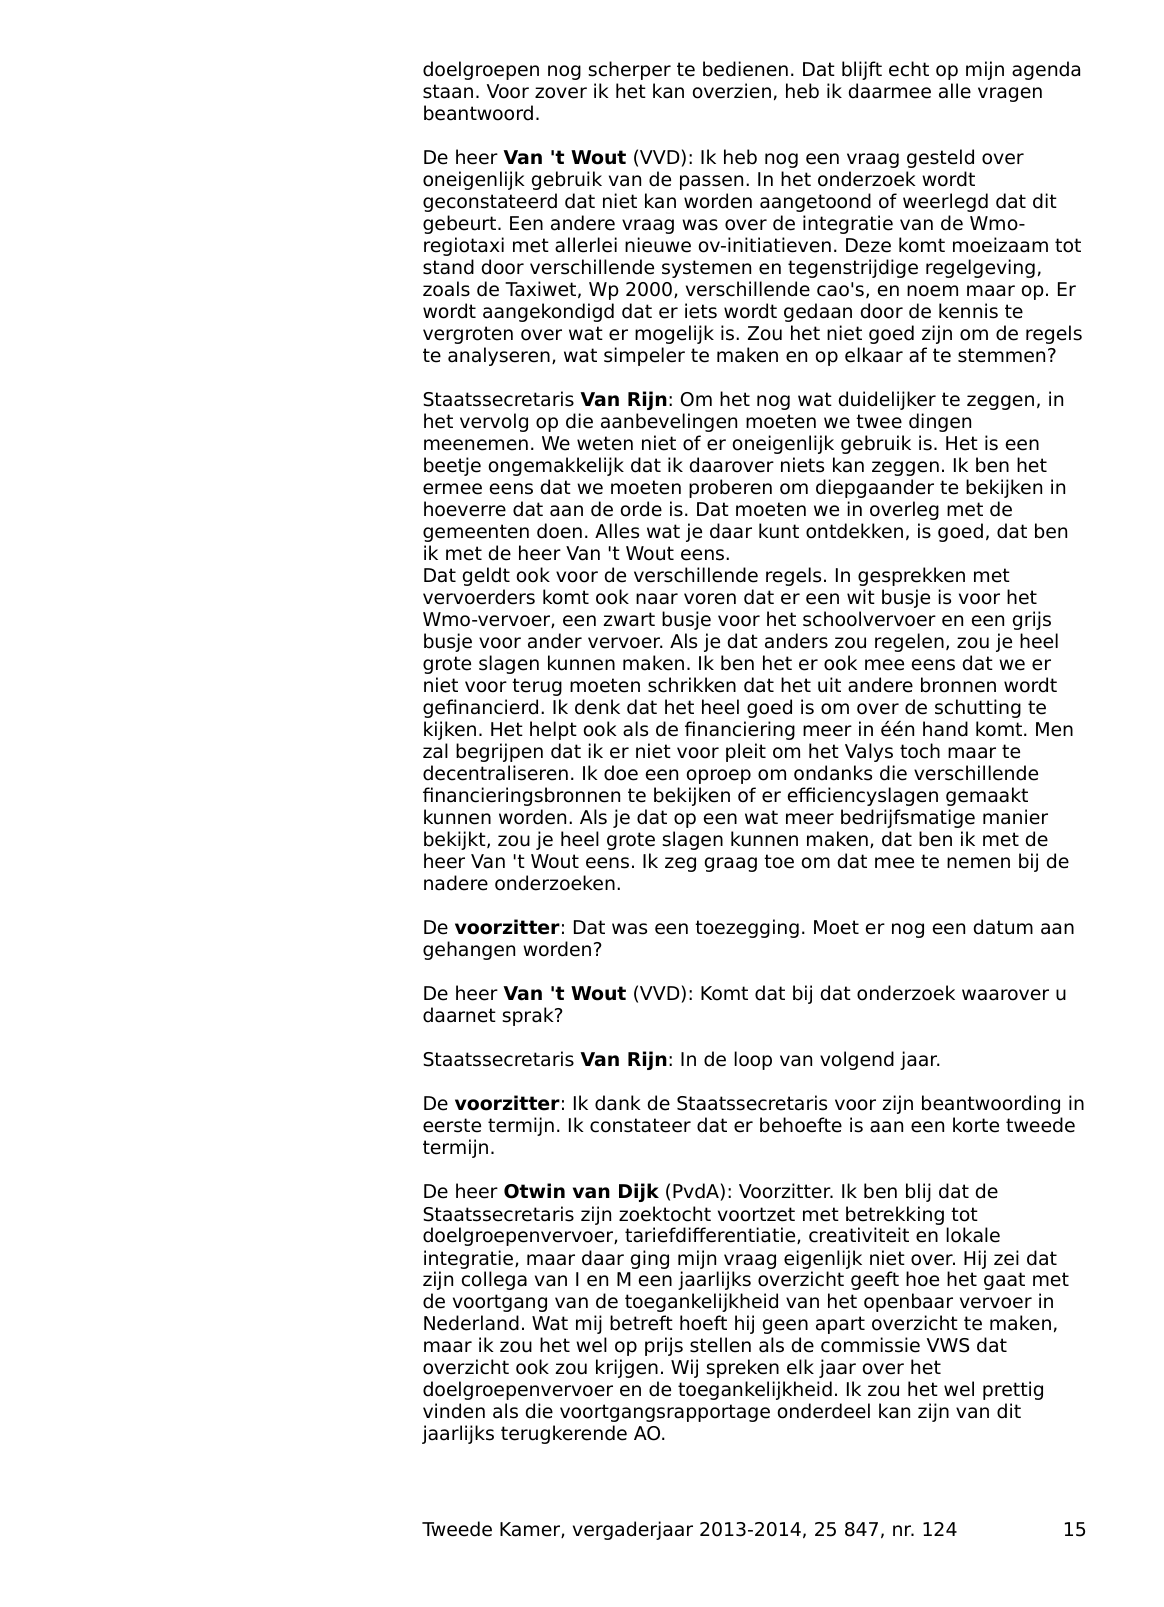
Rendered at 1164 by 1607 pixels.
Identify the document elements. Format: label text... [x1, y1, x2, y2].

text De heer Otwin van Dijk (PvdA): Voorzitter. Ik ben blij dat de Staatssecretaris zijn zoektocht voortzet met betrekking tot doelgroepenvervoer, tariefdifferentiatie, creativiteit en lokale integratie, maar daar ging mijn vraag eigenlijk niet over. Hij zei dat zijn collega van I en M een jaarlijks overzicht geeft hoe het gaat met de voortgang van de toegankelijkheid van het openbaar vervoer in Nederland. Wat mij betreft hoeft hij geen apart overzicht te maken, maar ik zou het wel op prijs stellen als de commissie VWS dat overzicht ook zou krijgen. Wij spreken elk jaar over het doelgroepenvervoer en de toegankelijkheid. Ik zou het wel prettig vinden als die voortgangsrapportage onderdeel kan zijn van dit jaarlijks terugkerende AO. [422, 1181, 1087, 1445]
text De heer Van 't Wout (VVD): Ik heb nog een vraag gesteld over oneigenlijk gebruik van de passen. In het onderzoek wordt geconstateerd dat niet kan worden aangetoond of weerlegd dat dit gebeurt. Een andere vraag was over de integratie van de Wmo-regiotaxi met allerlei nieuwe ov-initiatieven. Deze komt moeizaam tot stand door verschillende systemen en tegenstrijdige regelgeving, zoals de Taxiwet, Wp 2000, verschillende cao's, en noem maar op. Er wordt aangekondigd dat er iets wordt gedaan door de kennis te vergroten over wat er mogelijk is. Zou het niet goed zijn om de regels te analyseren, wat simpeler te maken en op elkaar af te stemmen? [422, 147, 1087, 367]
text Staatssecretaris Van Rijn: Om het nog wat duidelijker te zeggen, in het vervolg op die aanbevelingen moeten we twee dingen meenemen. We weten niet of er oneigenlijk gebruik is. Het is een beetje ongemakkelijk dat ik daarover niets kan zeggen. Ik ben het ermee eens dat we moeten proberen om diepgaander te bekijken in hoeverre dat aan de orde is. Dat moeten we in overleg met de gemeenten doen. Alles wat je daar kunt ontdekken, is goed, dat ben ik met de heer Van 't Wout eens. [422, 389, 1087, 565]
text Dat geldt ook voor de verschillende regels. In gesprekken met vervoerders komt ook naar voren dat er een wit busje is voor het Wmo-vervoer, een zwart busje voor het schoolvervoer en een grijs busje voor ander vervoer. Als je dat anders zou regelen, zou je heel grote slagen kunnen maken. Ik ben het er ook mee eens dat we er niet voor terug moeten schrikken dat het uit andere bronnen wordt gefinancierd. Ik denk dat het heel goed is om over de schutting te kijken. Het helpt ook als de financiering meer in één hand komt. Men zal begrijpen dat ik er niet voor pleit om het Valys toch maar te decentraliseren. Ik doe een oproep om ondanks die verschillende financieringsbronnen te bekijken of er efficiencyslagen gemaakt kunnen worden. Als je dat op een wat meer bedrijfsmatige manier bekijkt, zou je heel grote slagen kunnen maken, dat ben ik met de heer Van 't Wout eens. Ik zeg graag toe om dat mee te nemen bij de nadere onderzoeken. [422, 565, 1087, 895]
text Staatssecretaris Van Rijn: In de loop van volgend jaar. [422, 1049, 1087, 1071]
text doelgroepen nog scherper te bedienen. Dat blijft echt op mijn agenda staan. Voor zover ik het kan overzien, heb ik daarmee alle vragen beantwoord. [422, 59, 1087, 125]
text De voorzitter: Dat was een toezegging. Moet er nog een datum aan gehangen worden? [422, 917, 1087, 961]
text De heer Van 't Wout (VVD): Komt dat bij dat onderzoek waarover u daarnet sprak? [422, 983, 1087, 1027]
text De voorzitter: Ik dank de Staatssecretaris voor zijn beantwoording in eerste termijn. Ik constateer dat er behoefte is aan een korte tweede termijn. [422, 1093, 1087, 1159]
